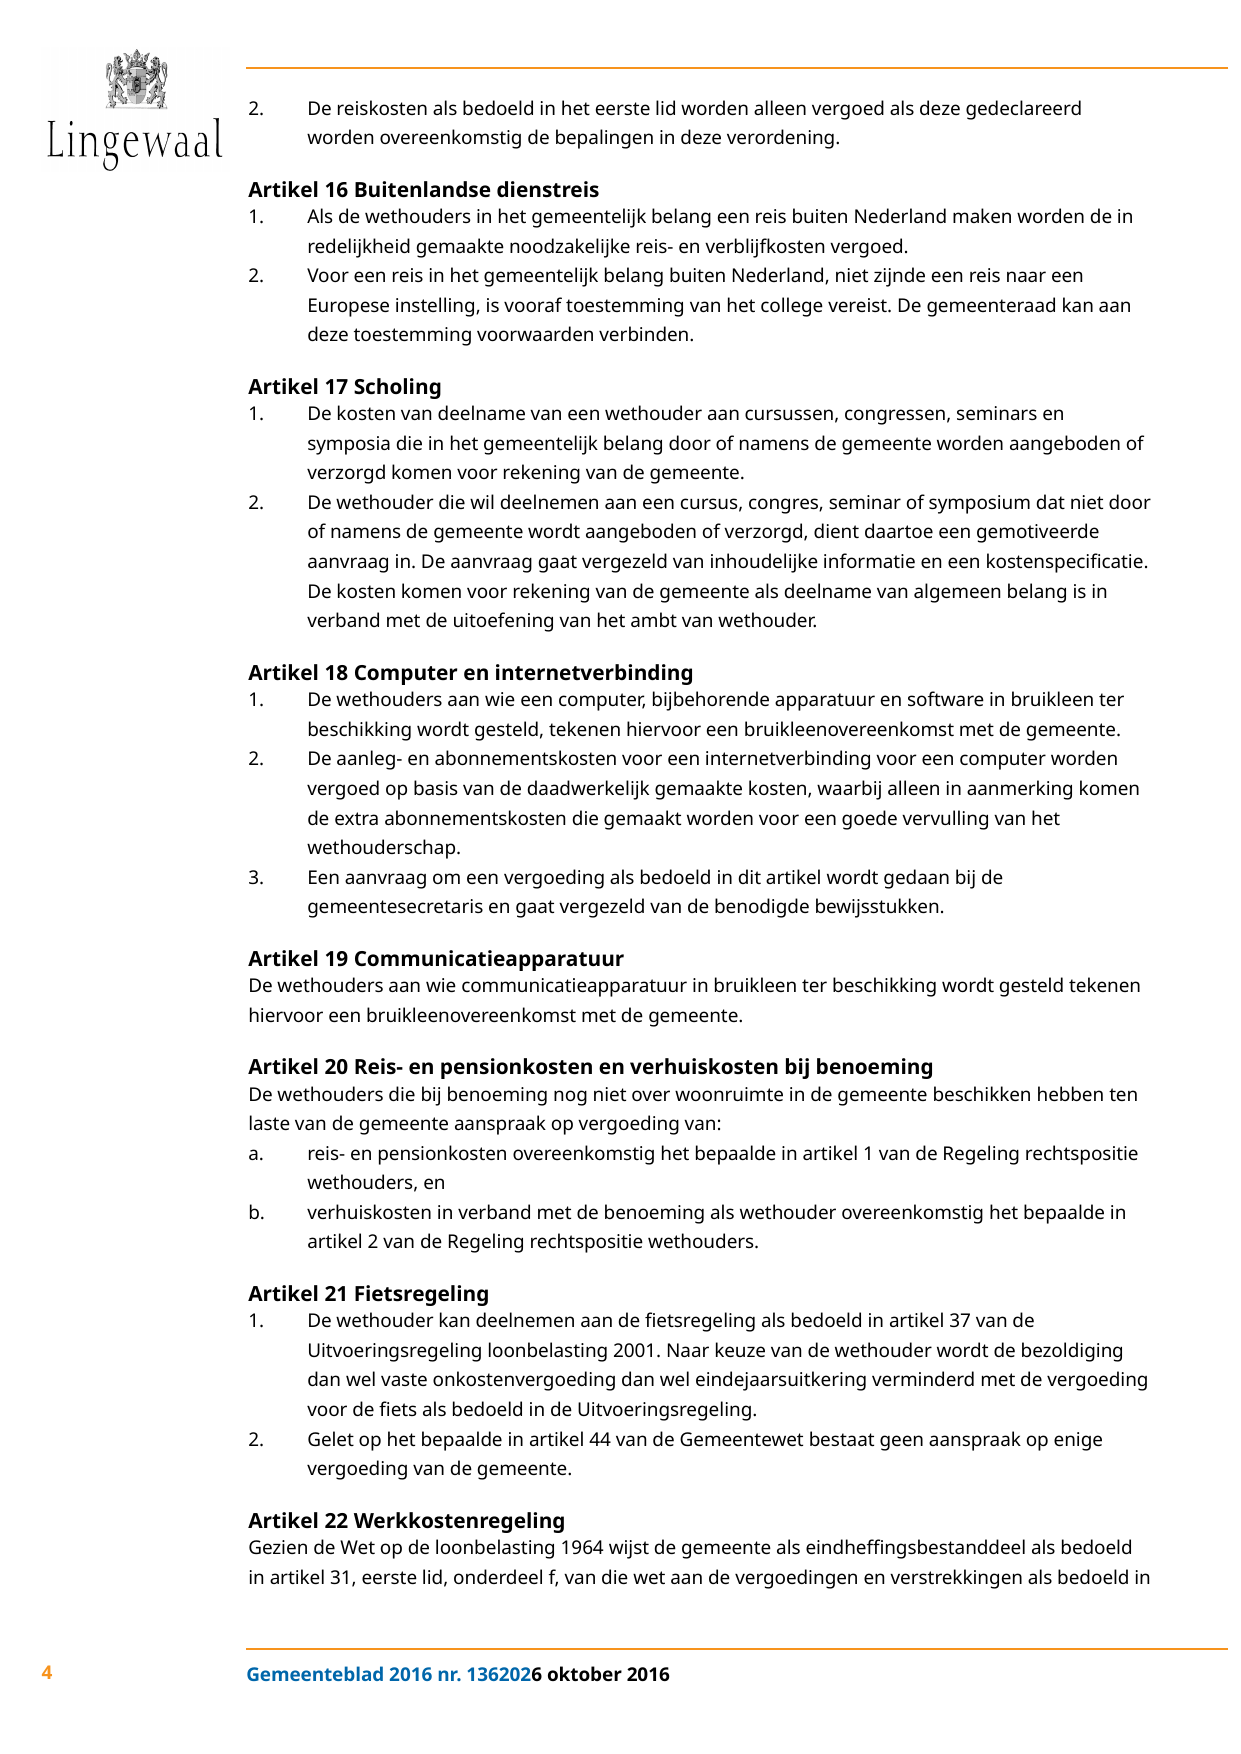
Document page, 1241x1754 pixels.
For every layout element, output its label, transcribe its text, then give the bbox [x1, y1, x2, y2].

text Artikel 16 Buitenlandse dienstreis [248, 175, 1152, 203]
text Artikel 17 Scholing [248, 372, 1152, 400]
list De wethouder kan deelnemen aan de fietsregeling als bedoeld in artikel 37 van de Uitvoeringsregeling loonbelasting 2001. Naar keuze van de wethouder wordt de bezoldiging dan wel vaste onkostenvergoeding dan wel eindejaarsuitkering verminderd met de vergoeding voor de fiets als bedoeld in de Uitvoeringsregeling. [248, 1307, 1152, 1422]
text Artikel 19 Communicatieapparatuur [248, 944, 1152, 972]
list Een aanvraag om een vergoeding als bedoeld in dit artikel wordt gedaan bij de gemeentesecretaris en gaat vergezeld van de benodigde bewijsstukken. [248, 864, 1152, 919]
text De wethouders die bij benoeming nog niet over woonruimte in de gemeente beschikken hebben ten laste van de gemeente aanspraak op vergoeding van: [248, 1081, 1152, 1136]
text Gezien de Wet op de loonbelasting 1964 wijst de gemeente als eindheffingsbestanddeel als bedoeld in artikel 31, eerste lid, onderdeel f, van die wet aan de vergoedingen en verstrekkingen als bedoeld in [248, 1534, 1152, 1589]
list De wethouder die wil deelnemen aan een cursus, congres, seminar of symposium dat niet door of namens de gemeente wordt aangeboden of verzorgd, dient daartoe een gemotiveerde aanvraag in. De aanvraag gaat vergezeld van inhoudelijke informatie en een kostenspecificatie. De kosten komen voor rekening van de gemeente als deelname van algemeen belang is in verband met de uitoefening van het ambt van wethouder. [248, 489, 1152, 633]
list Als de wethouders in het gemeentelijk belang een reis buiten Nederland maken worden de in redelijkheid gemaakte noodzakelijke reis- en verblijfkosten vergoed. [248, 203, 1152, 258]
list verhuiskosten in verband met de benoeming als wethouder overeenkomstig het bepaalde in artikel 2 van de Regeling rechtspositie wethouders. [248, 1199, 1152, 1254]
text De wethouders aan wie communicatieapparatuur in bruikleen ter beschikking wordt gesteld tekenen hiervoor een bruikleenovereenkomst met de gemeente. [248, 972, 1152, 1028]
text Artikel 21 Fietsregeling [248, 1279, 1152, 1307]
list De aanleg- en abonnementskosten voor een internetverbinding voor een computer worden vergoed op basis van de daadwerkelijk gemaakte kosten, waarbij alleen in aanmerking komen de extra abonnementskosten die gemaakt worden voor een goede vervulling van het wethouderschap. [248, 746, 1152, 860]
list De wethouders aan wie een computer, bijbehorende apparatuur en software in bruikleen ter beschikking wordt gesteld, tekenen hiervoor een bruikleenovereenkomst met de gemeente. [248, 686, 1152, 742]
list De kosten van deelname van een wethouder aan cursussen, congressen, seminars en symposia die in het gemeentelijk belang door of namens de gemeente worden aangeboden of verzorgd komen voor rekening van de gemeente. [248, 400, 1152, 485]
list Gelet op het bepaalde in artikel 44 van de Gemeentewet bestaat geen aanspraak op enige vergoeding van de gemeente. [248, 1426, 1152, 1481]
text Artikel 20 Reis- en pensionkosten en verhuiskosten bij benoeming [248, 1052, 1152, 1081]
text Artikel 22 Werkkostenregeling [248, 1506, 1152, 1534]
list Voor een reis in het gemeentelijk belang buiten Nederland, niet zijnde een reis naar een Europese instelling, is vooraf toestemming van het college vereist. De gemeenteraad kan aan deze toestemming voorwaarden verbinden. [248, 262, 1152, 347]
text Artikel 18 Computer en internetverbinding [248, 658, 1152, 686]
list reis- en pensionkosten overeenkomstig het bepaalde in artikel 1 van de Regeling rechtspositie wethouders, en [248, 1140, 1152, 1195]
picture [41, 47, 231, 172]
list De reiskosten als bedoeld in het eerste lid worden alleen vergoed als deze gedeclareerd worden overeenkomstig de bepalingen in deze verordening. [248, 95, 1152, 150]
